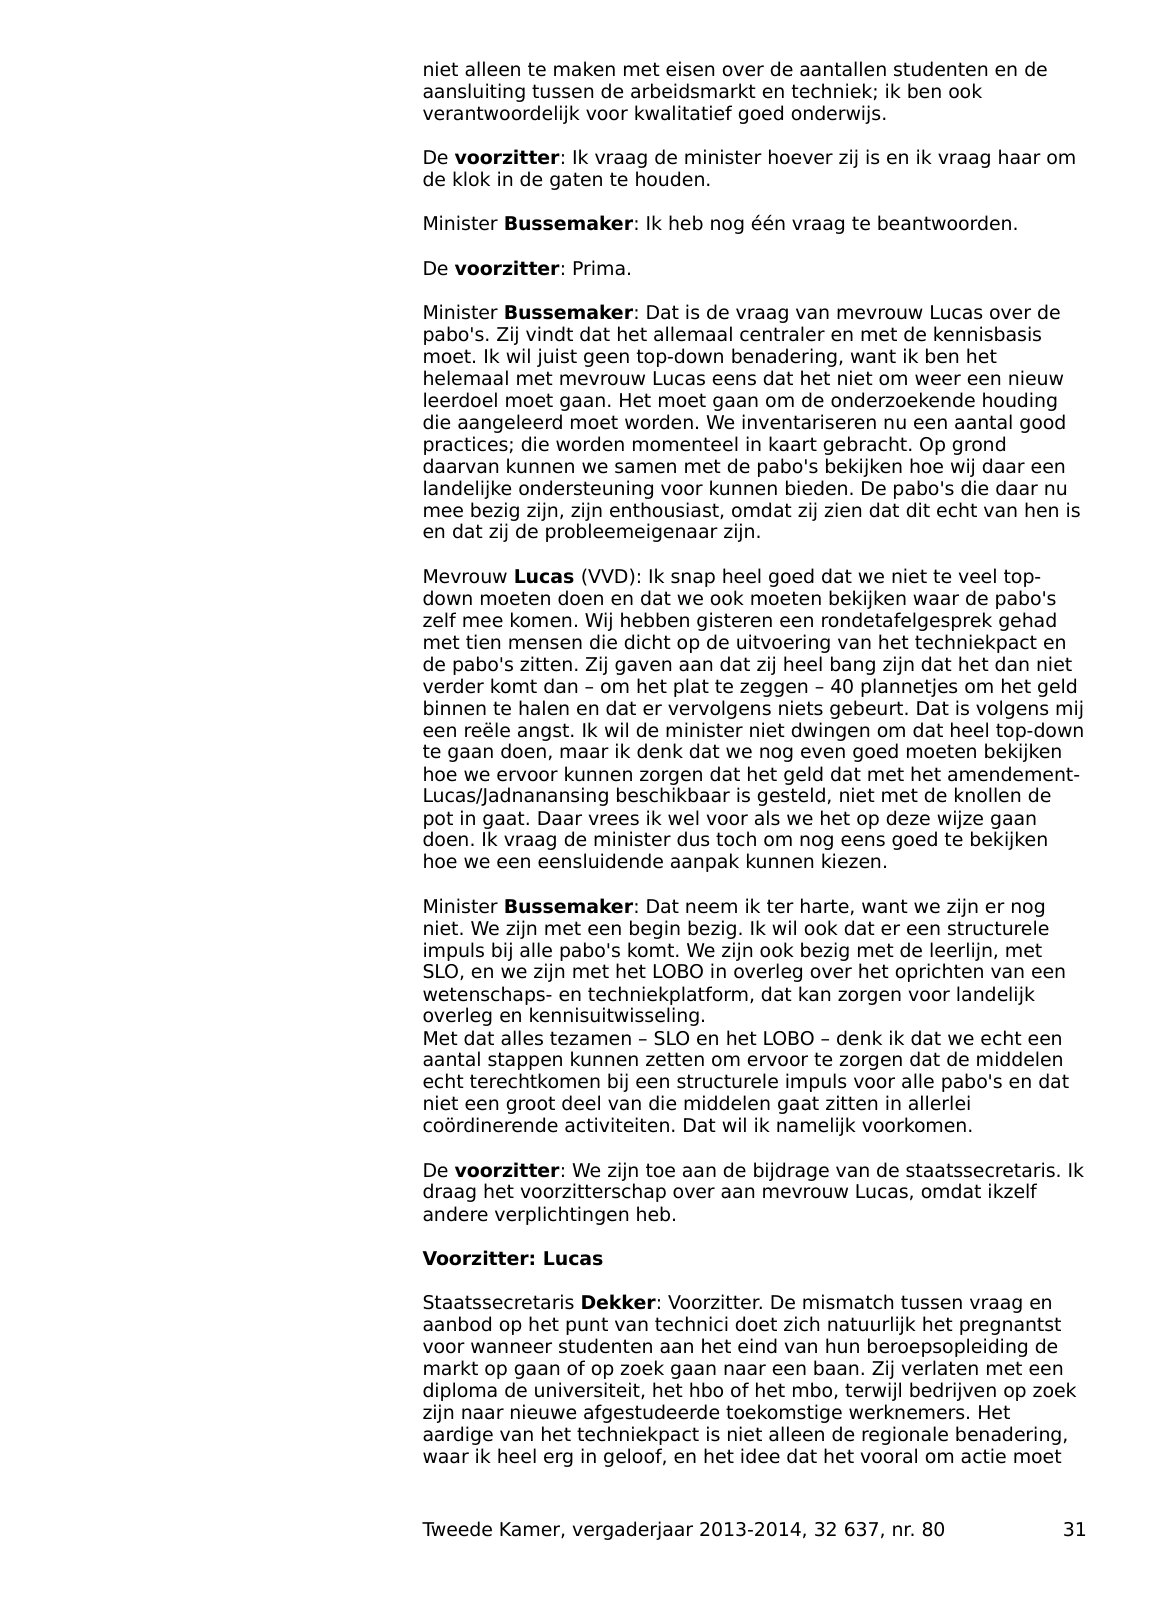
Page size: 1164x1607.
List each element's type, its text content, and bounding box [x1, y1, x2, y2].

text Minister Bussemaker: Ik heb nog één vraag te beantwoorden. [422, 213, 1087, 235]
text Minister Bussemaker: Dat is de vraag van mevrouw Lucas over de pabo's. Zij vindt dat het allemaal centraler en met de kennisbasis moet. Ik wil juist geen top-down benadering, want ik ben het helemaal met mevrouw Lucas eens dat het niet om weer een nieuw leerdoel moet gaan. Het moet gaan om de onderzoekende houding die aangeleerd moet worden. We inventariseren nu een aantal good practices; die worden momenteel in kaart gebracht. Op grond daarvan kunnen we samen met de pabo's bekijken hoe wij daar een landelijke ondersteuning voor kunnen bieden. De pabo's die daar nu mee bezig zijn, zijn enthousiast, omdat zij zien dat dit echt van hen is en dat zij de probleemeigenaar zijn. [422, 302, 1087, 543]
text Staatssecretaris Dekker: Voorzitter. De mismatch tussen vraag en aanbod op het punt van technici doet zich natuurlijk het pregnantst voor wanneer studenten aan het eind van hun beroepsopleiding de markt op gaan of op zoek gaan naar een baan. Zij verlaten met een diploma de universiteit, het hbo of het mbo, terwijl bedrijven op zoek zijn naar nieuwe afgestudeerde toekomstige werknemers. Het aardige van het techniekpact is niet alleen de regionale benadering, waar ik heel erg in geloof, en het idee dat het vooral om actie moet [422, 1292, 1087, 1468]
text Mevrouw Lucas (VVD): Ik snap heel goed dat we niet te veel top-down moeten doen en dat we ook moeten bekijken waar de pabo's zelf mee komen. Wij hebben gisteren een rondetafelgesprek gehad met tien mensen die dicht op de uitvoering van het techniekpact en de pabo's zitten. Zij gaven aan dat zij heel bang zijn dat het dan niet verder komt dan – om het plat te zeggen – 40 plannetjes om het geld binnen te halen en dat er vervolgens niets gebeurt. Dat is volgens mij een reële angst. Ik wil de minister niet dwingen om dat heel top-down te gaan doen, maar ik denk dat we nog even goed moeten bekijken hoe we ervoor kunnen zorgen dat het geld dat met het amendement-Lucas/Jadnanansing beschikbaar is gesteld, niet met de knollen de pot in gaat. Daar vrees ik wel voor als we het op deze wijze gaan doen. Ik vraag de minister dus toch om nog eens goed te bekijken hoe we een eensluidende aanpak kunnen kiezen. [422, 566, 1087, 873]
text De voorzitter: We zijn toe aan de bijdrage van de staatssecretaris. Ik draag het voorzitterschap over aan mevrouw Lucas, omdat ikzelf andere verplichtingen heb. [422, 1159, 1087, 1225]
text Met dat alles tezamen – SLO en het LOBO – denk ik dat we echt een aantal stappen kunnen zetten om ervoor te zorgen dat de middelen echt terechtkomen bij een structurele impuls voor alle pabo's en dat niet een groot deel van die middelen gaat zitten in allerlei coördinerende activiteiten. Dat wil ik namelijk voorkomen. [422, 1027, 1087, 1137]
text Voorzitter: Lucas [422, 1248, 1087, 1269]
text De voorzitter: Prima. [422, 257, 1087, 279]
text De voorzitter: Ik vraag de minister hoever zij is en ik vraag haar om de klok in de gaten te houden. [422, 147, 1087, 191]
text Minister Bussemaker: Dat neem ik ter harte, want we zijn er nog niet. We zijn met een begin bezig. Ik wil ook dat er een structurele impuls bij alle pabo's komt. We zijn ook bezig met de leerlijn, met SLO, en we zijn met het LOBO in overleg over het oprichten van een wetenschaps- en techniekplatform, dat kan zorgen voor landelijk overleg en kennisuitwisseling. [422, 896, 1087, 1027]
text niet alleen te maken met eisen over de aantallen studenten en de aansluiting tussen de arbeidsmarkt en techniek; ik ben ook verantwoordelijk voor kwalitatief goed onderwijs. [422, 59, 1087, 125]
